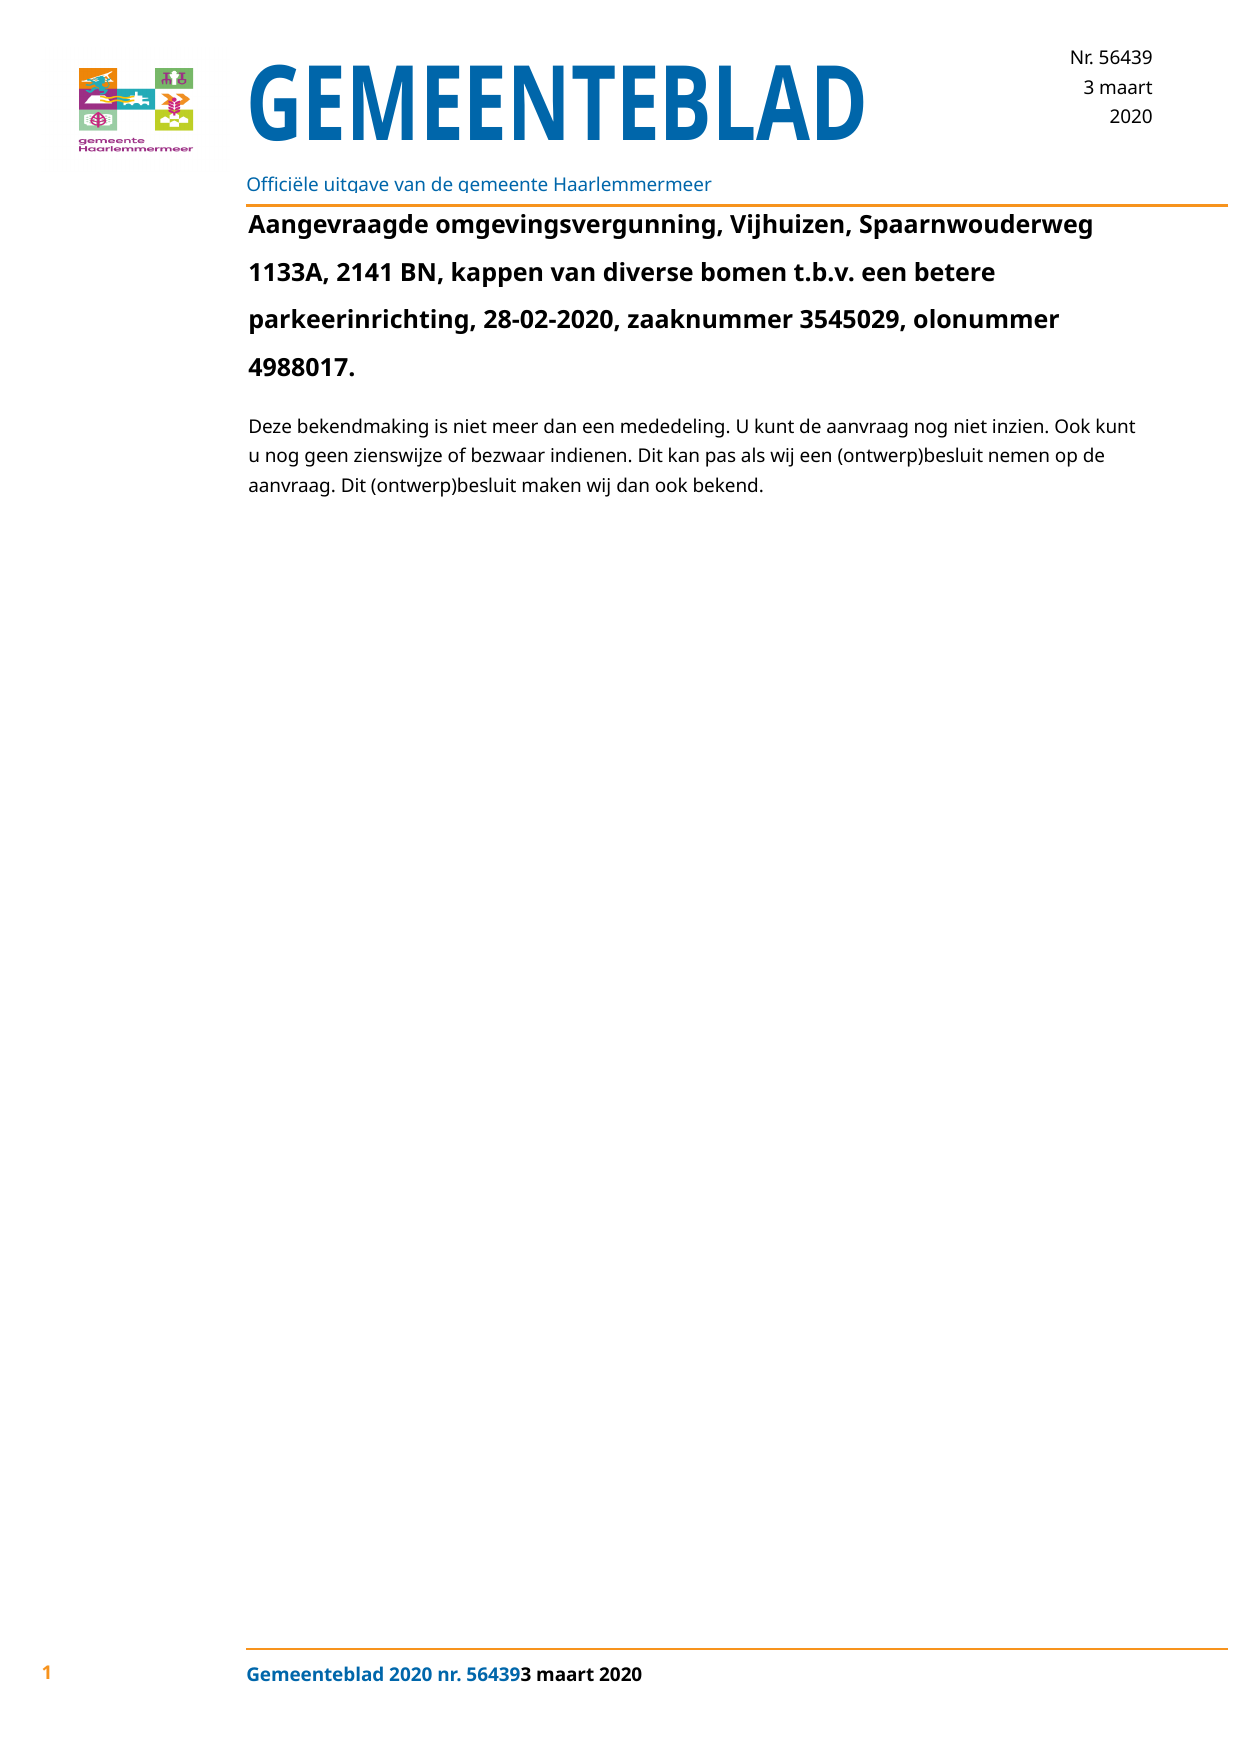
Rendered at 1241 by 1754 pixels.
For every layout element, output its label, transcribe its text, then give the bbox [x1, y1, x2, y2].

text Deze bekendmaking is niet meer dan een mededeling. U kunt de aanvraag nog niet inzien. Ook kunt u nog geen zienswijze of bezwaar indienen. Dit kan pas als wij een (ontwerp)besluit nemen op de aanvraag. Dit (ontwerp)besluit maken wij dan ook bekend. [248, 413, 1152, 498]
picture [41, 47, 231, 172]
text Aangevraagde omgevingsvergunning, Vijhuizen, Spaarnwouderweg 1133A, 2141 BN, kappen van diverse bomen t.b.v. een betere parkeerinrichting, 28-02-2020, zaaknummer 3545029, olonummer 4988017. [248, 207, 1152, 384]
